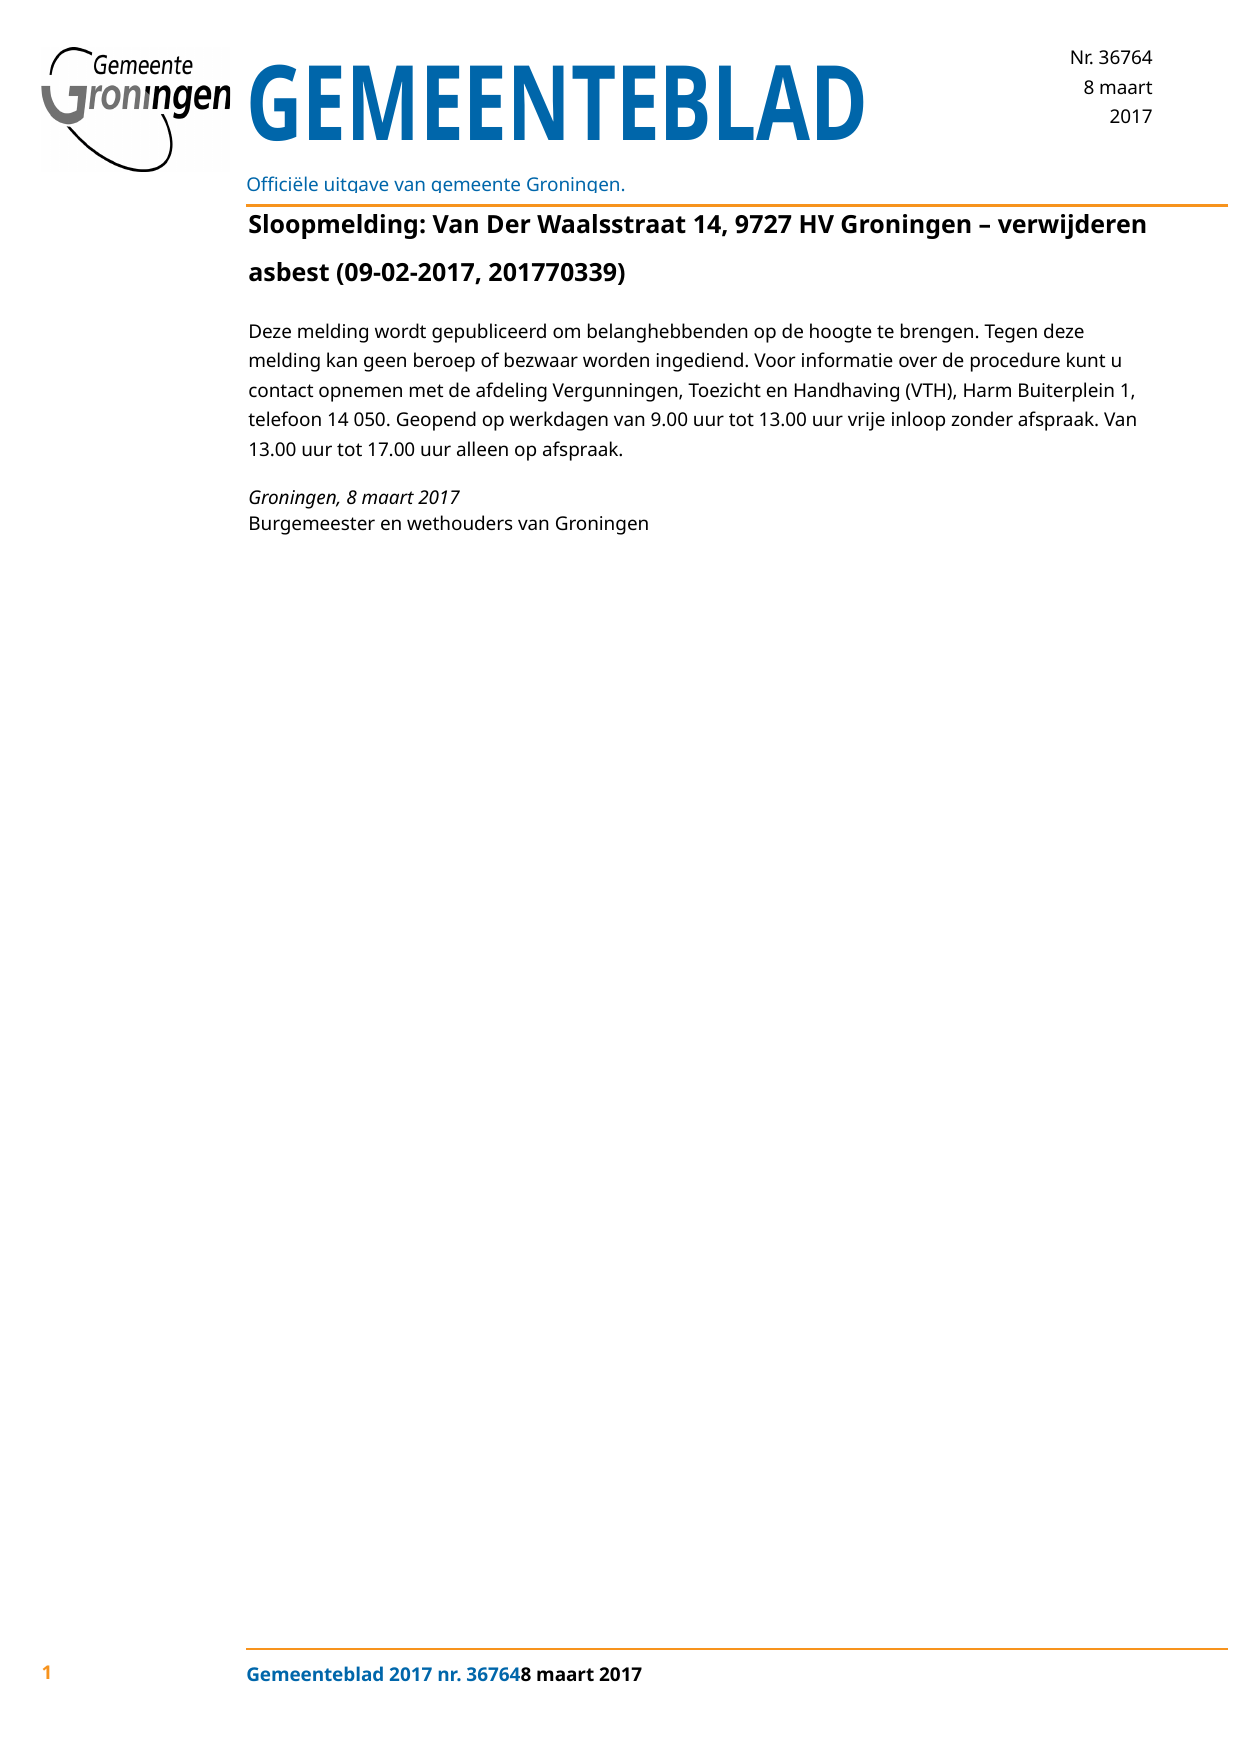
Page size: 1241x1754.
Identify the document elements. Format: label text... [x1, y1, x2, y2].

text Burgemeester en wethouders van Groningen [248, 510, 1152, 536]
text Groningen, 8 maart 2017 [248, 484, 1152, 510]
picture [41, 47, 231, 172]
text Deze melding wordt gepubliceerd om belanghebbenden op de hoogte te brengen. Tegen deze melding kan geen beroep of bezwaar worden ingediend. Voor informatie over de procedure kunt u contact opnemen met de afdeling Vergunningen, Toezicht en Handhaving (VTH), Harm Buiterplein 1, telefoon 14 050. Geopend op werkdagen van 9.00 uur tot 13.00 uur vrije inloop zonder afspraak. Van 13.00 uur tot 17.00 uur alleen op afspraak. [248, 318, 1152, 462]
text Sloopmelding: Van Der Waalsstraat 14, 9727 HV Groningen – verwijderen asbest (09-02-2017, 201770339) [248, 207, 1152, 288]
